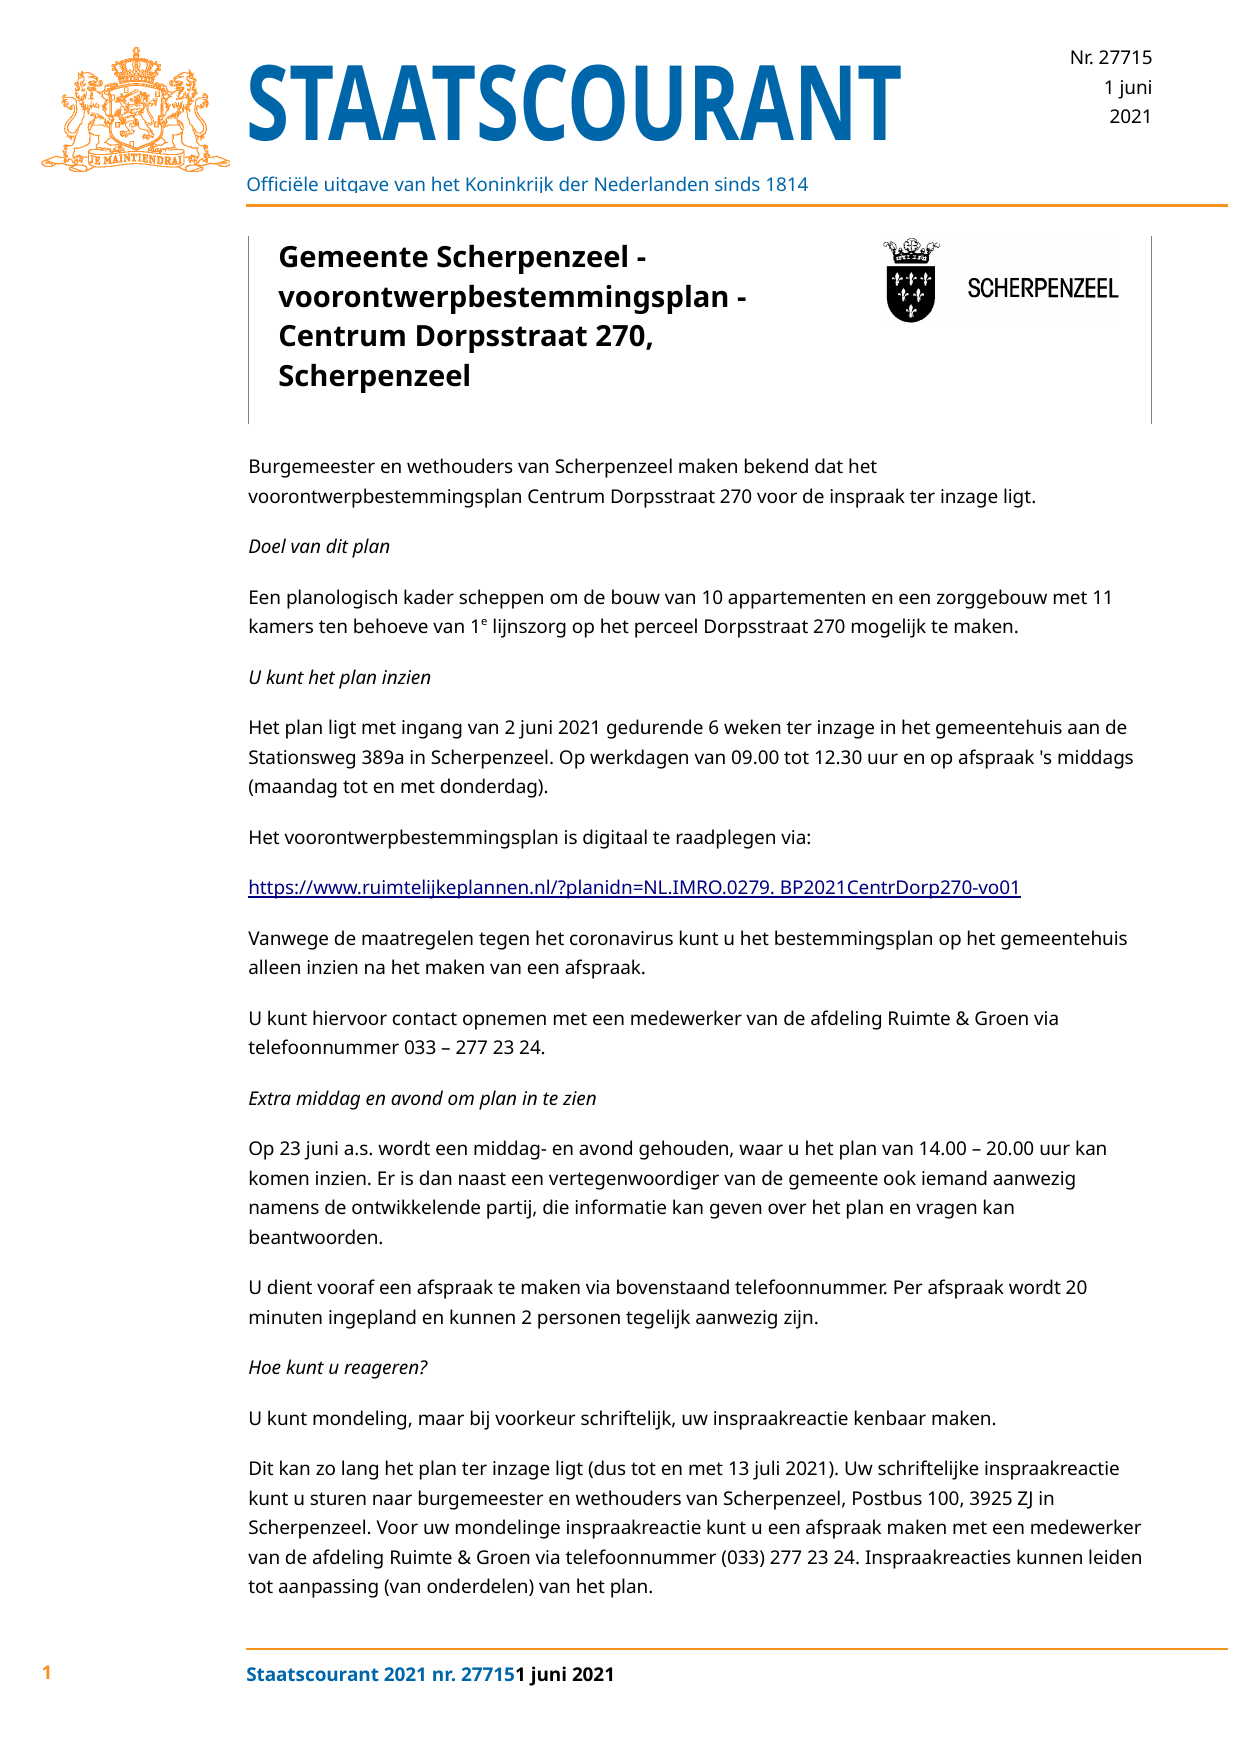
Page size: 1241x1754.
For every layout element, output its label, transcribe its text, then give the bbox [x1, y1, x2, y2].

text U kunt mondeling, maar bij voorkeur schriftelijk, uw inspraakreactie kenbaar maken. [248, 1405, 1152, 1431]
text U kunt hiervoor contact opnemen met een medewerker van de afdeling Ruimte & Groen via telefoonnummer 033 – 277 23 24. [248, 1005, 1152, 1060]
text U kunt het plan inzien [248, 664, 1152, 690]
table_header [850, 236, 1151, 424]
text Een planologisch kader scheppen om de bouw van 10 appartementen en een zorggebouw met 11 kamers ten behoeve van 1e lijnszorg op het perceel Dorpsstraat 270 mogelijk te maken. [248, 584, 1152, 639]
text Het voorontwerpbestemmingsplan is digitaal te raadplegen via: [248, 824, 1152, 850]
picture [41, 47, 231, 172]
table_header Gemeente Scherpenzeel - voorontwerpbestemmingsplan - Centrum Dorpsstraat 270, Scherpenzeel [249, 236, 850, 424]
text https://www.ruimtelijkeplannen.nl/?planidn=NL.IMRO.0279. BP2021CentrDorp270-vo01 [248, 874, 1152, 900]
text U dient vooraf een afspraak te maken via bovenstaand telefoonnummer. Per afspraak wordt 20 minuten ingepland en kunnen 2 personen tegelijk aanwezig zijn. [248, 1274, 1152, 1330]
picture [882, 236, 1119, 324]
text Vanwege de maatregelen tegen het coronavirus kunt u het bestemmingsplan op het gemeentehuis alleen inzien na het maken van een afspraak. [248, 925, 1152, 980]
text Op 23 juni a.s. wordt een middag- en avond gehouden, waar u het plan van 14.00 – 20.00 uur kan komen inzien. Er is dan naast een vertegenwoordiger van de gemeente ook iemand aanwezig namens de ontwikkelende partij, die informatie kan geven over het plan en vragen kan beantwoorden. [248, 1135, 1152, 1250]
text Dit kan zo lang het plan ter inzage ligt (dus tot en met 13 juli 2021). Uw schriftelijke inspraakreactie kunt u sturen naar burgemeester en wethouders van Scherpenzeel, Postbus 100, 3925 ZJ in Scherpenzeel. Voor uw mondelinge inspraakreactie kunt u een afspraak maken met een medewerker van de afdeling Ruimte & Groen via telefoonnummer (033) 277 23 24. Inspraakreacties kunnen leiden tot aanpassing (van onderdelen) van het plan. [248, 1455, 1152, 1599]
text Hoe kunt u reageren? [248, 1354, 1152, 1380]
text Burgemeester en wethouders van Scherpenzeel maken bekend dat het voorontwerpbestemmingsplan Centrum Dorpsstraat 270 voor de inspraak ter inzage ligt. [248, 454, 1152, 509]
text Extra middag en avond om plan in te zien [248, 1085, 1152, 1111]
text Doel van dit plan [248, 534, 1152, 559]
text Het plan ligt met ingang van 2 juni 2021 gedurende 6 weken ter inzage in het gemeentehuis aan de Stationsweg 389a in Scherpenzeel. Op werkdagen van 09.00 tot 12.30 uur en op afspraak 's middags (maandag tot en met donderdag). [248, 714, 1152, 799]
